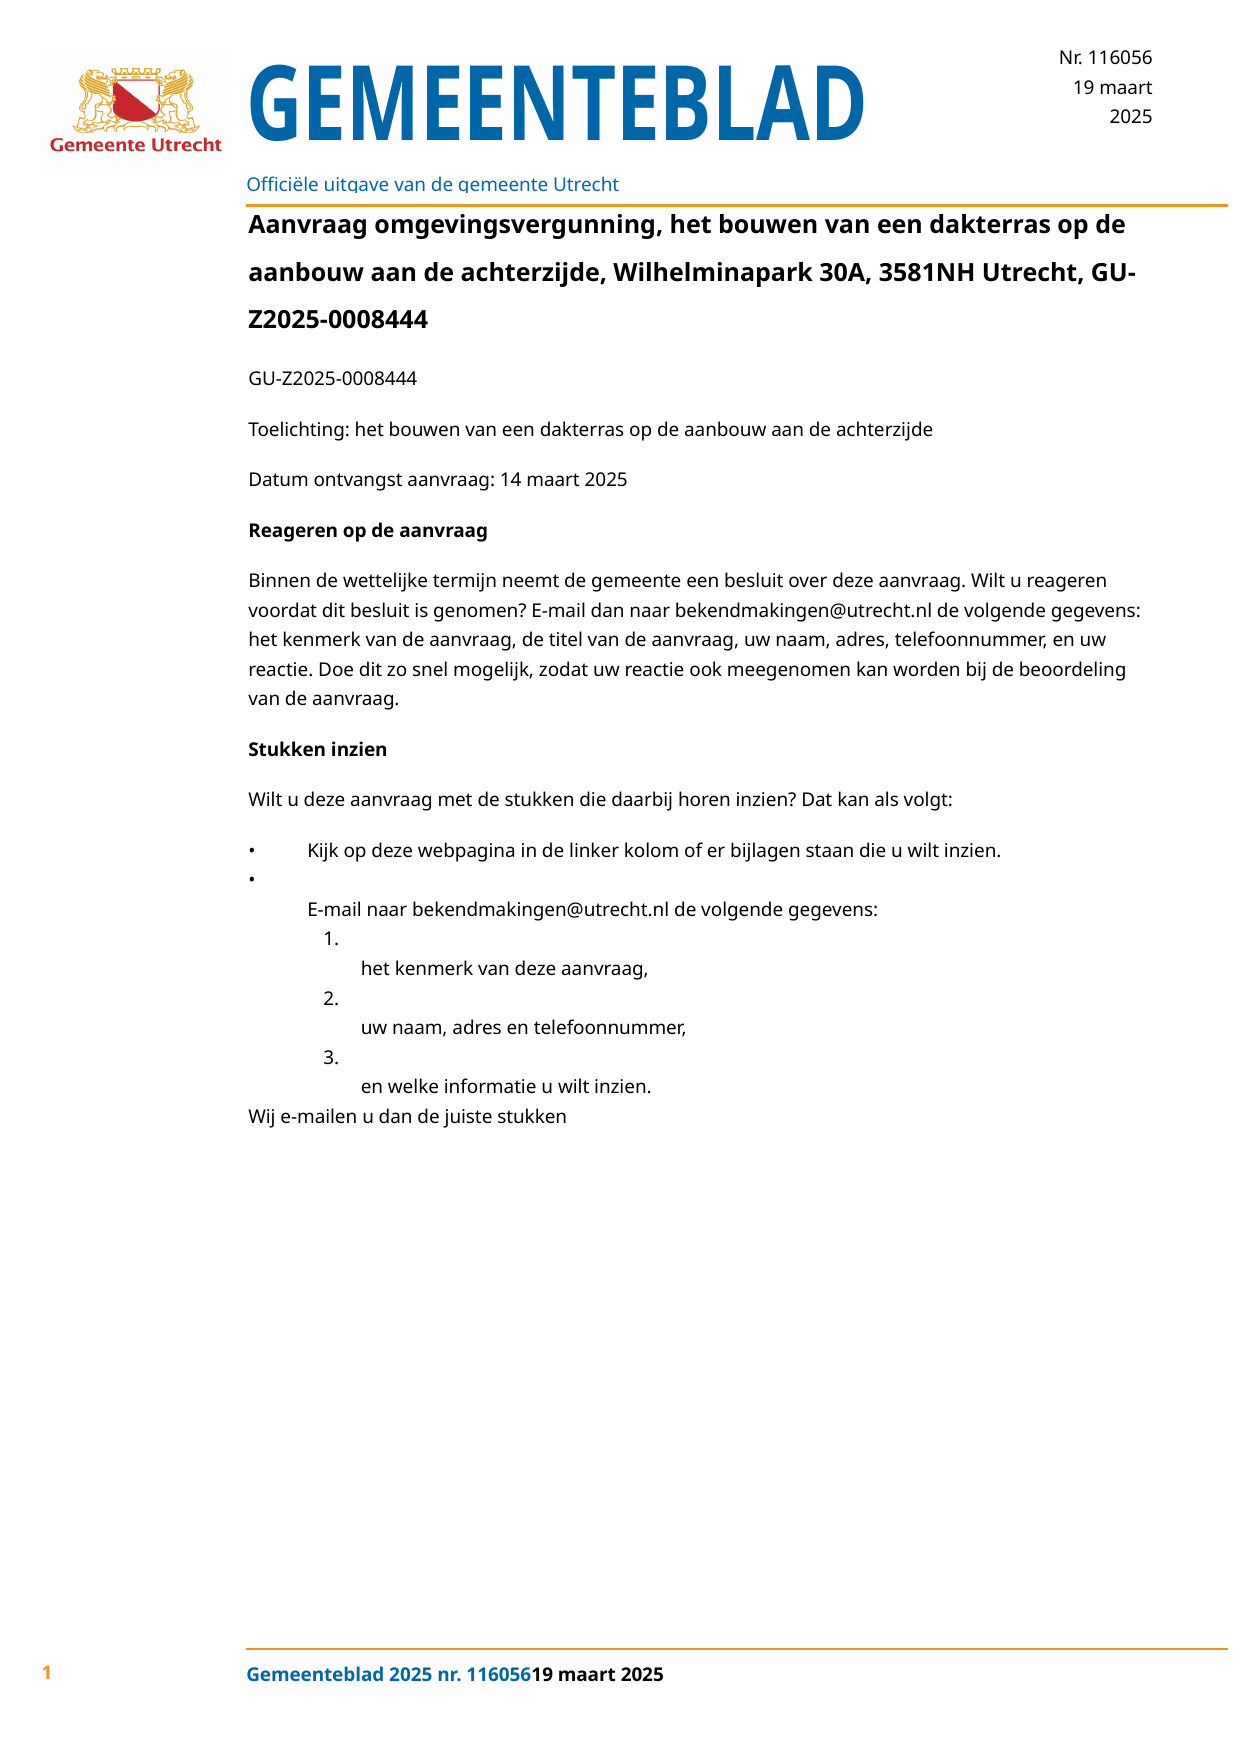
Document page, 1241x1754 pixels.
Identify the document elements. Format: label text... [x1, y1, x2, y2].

text Aanvraag omgevingsvergunning, het bouwen van een dakterras op de aanbouw aan de achterzijde, Wilhelminapark 30A, 3581NH Utrecht, GU-Z2025-0008444 [248, 207, 1152, 336]
list het kenmerk van deze aanvraag, [323, 955, 1152, 981]
picture [41, 47, 231, 172]
text GU-Z2025-0008444 [248, 366, 1152, 391]
list Kijk op deze webpagina in de linker kolom of er bijlagen staan die u wilt inzien. [248, 837, 1152, 862]
text Wilt u deze aanvraag met de stukken die daarbij horen inzien? Dat kan als volgt: [248, 786, 1152, 812]
list uw naam, adres en telefoonnummer, [323, 1014, 1152, 1040]
list en welke informatie u wilt inzien. [323, 1073, 1152, 1099]
text Wij e-mailen u dan de juiste stukken [248, 1103, 1152, 1129]
text Binnen de wettelijke termijn neemt de gemeente een besluit over deze aanvraag. Wilt u reageren voordat dit besluit is genomen? E-mail dan naar bekendmakingen@utrecht.nl de volgende gegevens: het kenmerk van de aanvraag, de titel van de aanvraag, uw naam, adres, telefoonnummer, en uw reactie. Doe dit zo snel mogelijk, zodat uw reactie ook meegenomen kan worden bij de beoordeling van de aanvraag. [248, 567, 1152, 711]
text Toelichting: het bouwen van een dakterras op de aanbouw aan de achterzijde [248, 416, 1152, 442]
text Stukken inzien [248, 736, 1152, 762]
text Datum ontvangst aanvraag: 14 maart 2025 [248, 466, 1152, 492]
list E-mail naar bekendmakingen@utrecht.nl de volgende gegevens: [248, 896, 1152, 922]
text Reageren op de aanvraag [248, 517, 1152, 542]
